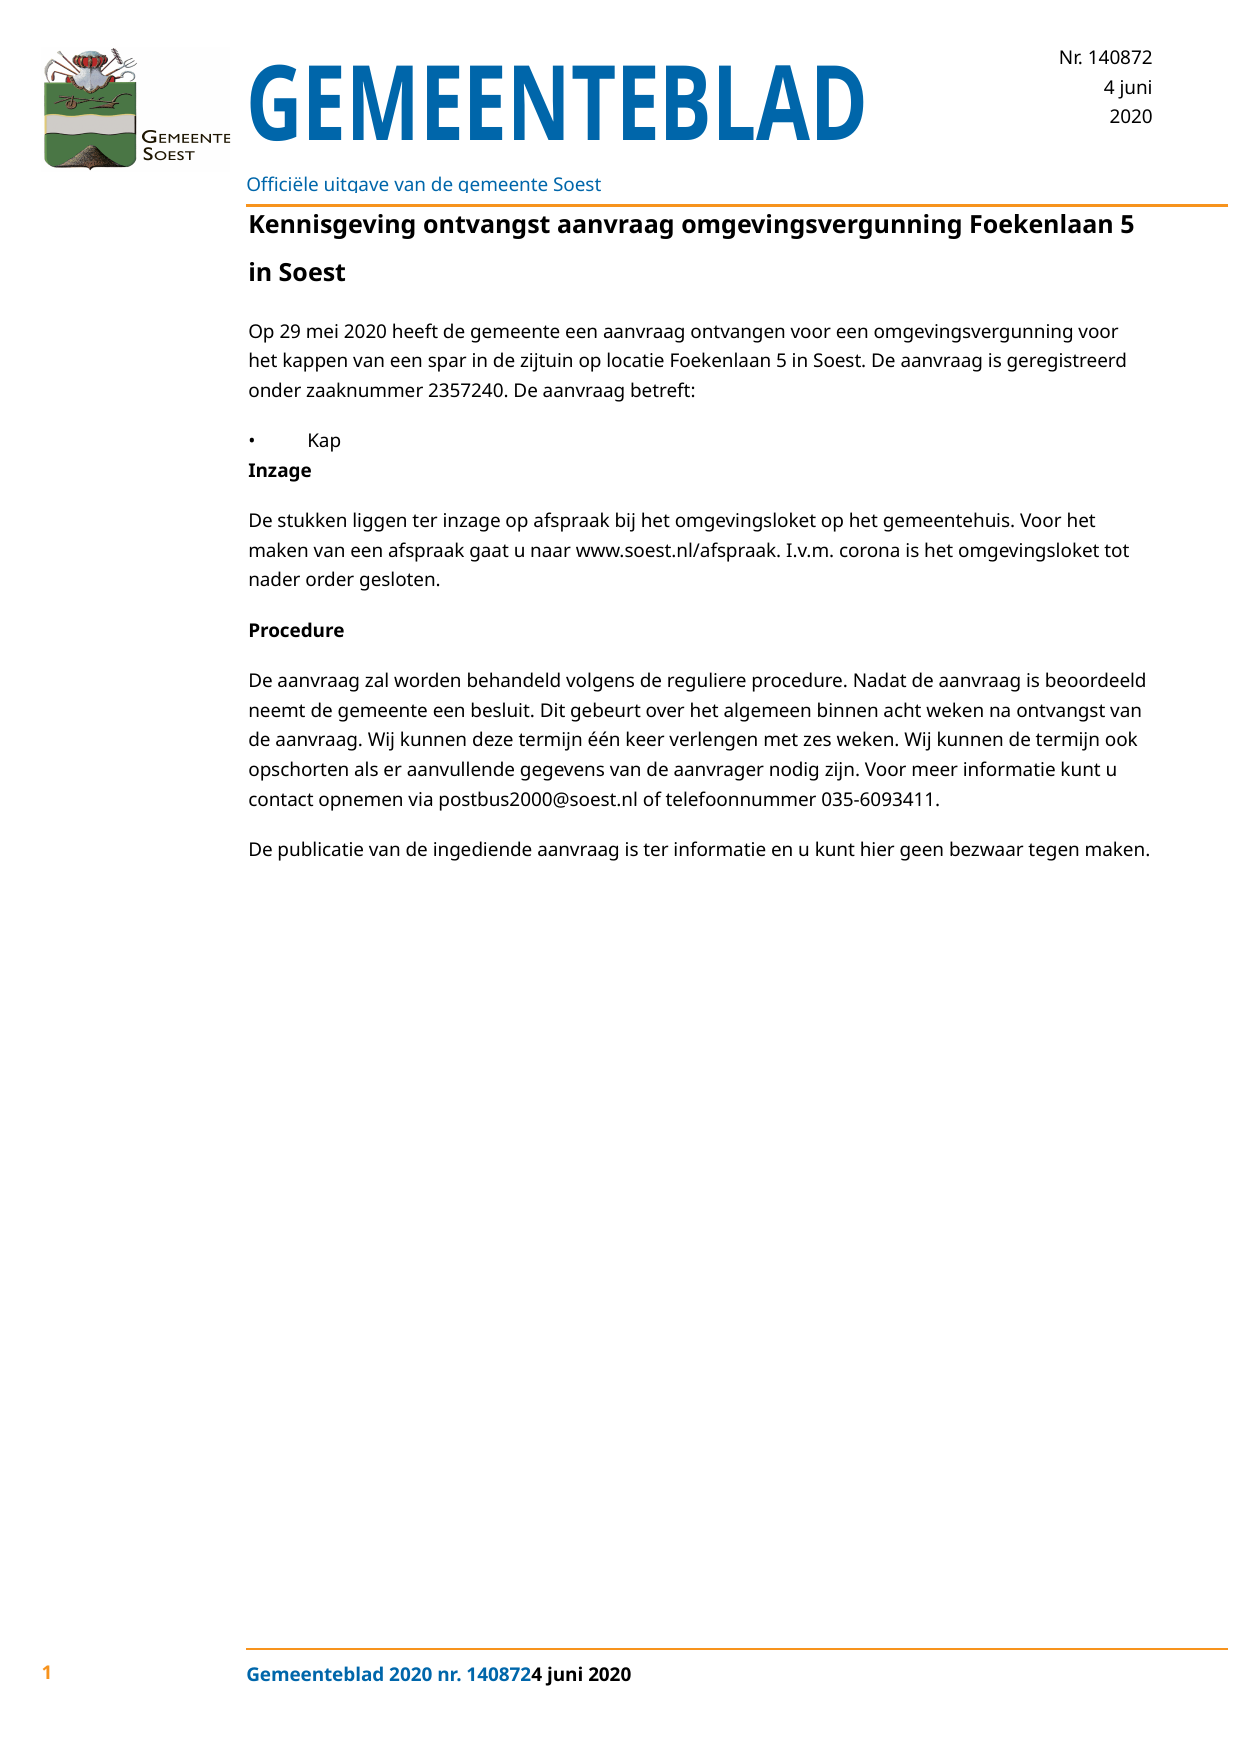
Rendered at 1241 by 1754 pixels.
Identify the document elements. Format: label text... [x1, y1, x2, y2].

picture [41, 47, 231, 172]
text Procedure [248, 617, 1152, 643]
text De stukken liggen ter inzage op afspraak bij het omgevingsloket op het gemeentehuis. Voor het maken van een afspraak gaat u naar www.soest.nl/afspraak. I.v.m. corona is het omgevingsloket tot nader order gesloten. [248, 507, 1152, 592]
text Op 29 mei 2020 heeft de gemeente een aanvraag ontvangen voor een omgevingsvergunning voor het kappen van een spar in de zijtuin op locatie Foekenlaan 5 in Soest. De aanvraag is geregistreerd onder zaaknummer 2357240. De aanvraag betreft: [248, 318, 1152, 403]
text De publicatie van de ingediende aanvraag is ter informatie en u kunt hier geen bezwaar tegen maken. [248, 836, 1152, 862]
text Inzage [248, 457, 1152, 483]
text De aanvraag zal worden behandeld volgens de reguliere procedure. Nadat de aanvraag is beoordeeld neemt de gemeente een besluit. Dit gebeurt over het algemeen binnen acht weken na ontvangst van de aanvraag. Wij kunnen deze termijn één keer verlengen met zes weken. Wij kunnen de termijn ook opschorten als er aanvullende gegevens van de aanvrager nodig zijn. Voor meer informatie kunt u contact opnemen via postbus2000@soest.nl of telefoonnummer 035-6093411. [248, 667, 1152, 812]
list Kap [248, 427, 1152, 453]
text Kennisgeving ontvangst aanvraag omgevingsvergunning Foekenlaan 5 in Soest [248, 207, 1152, 288]
